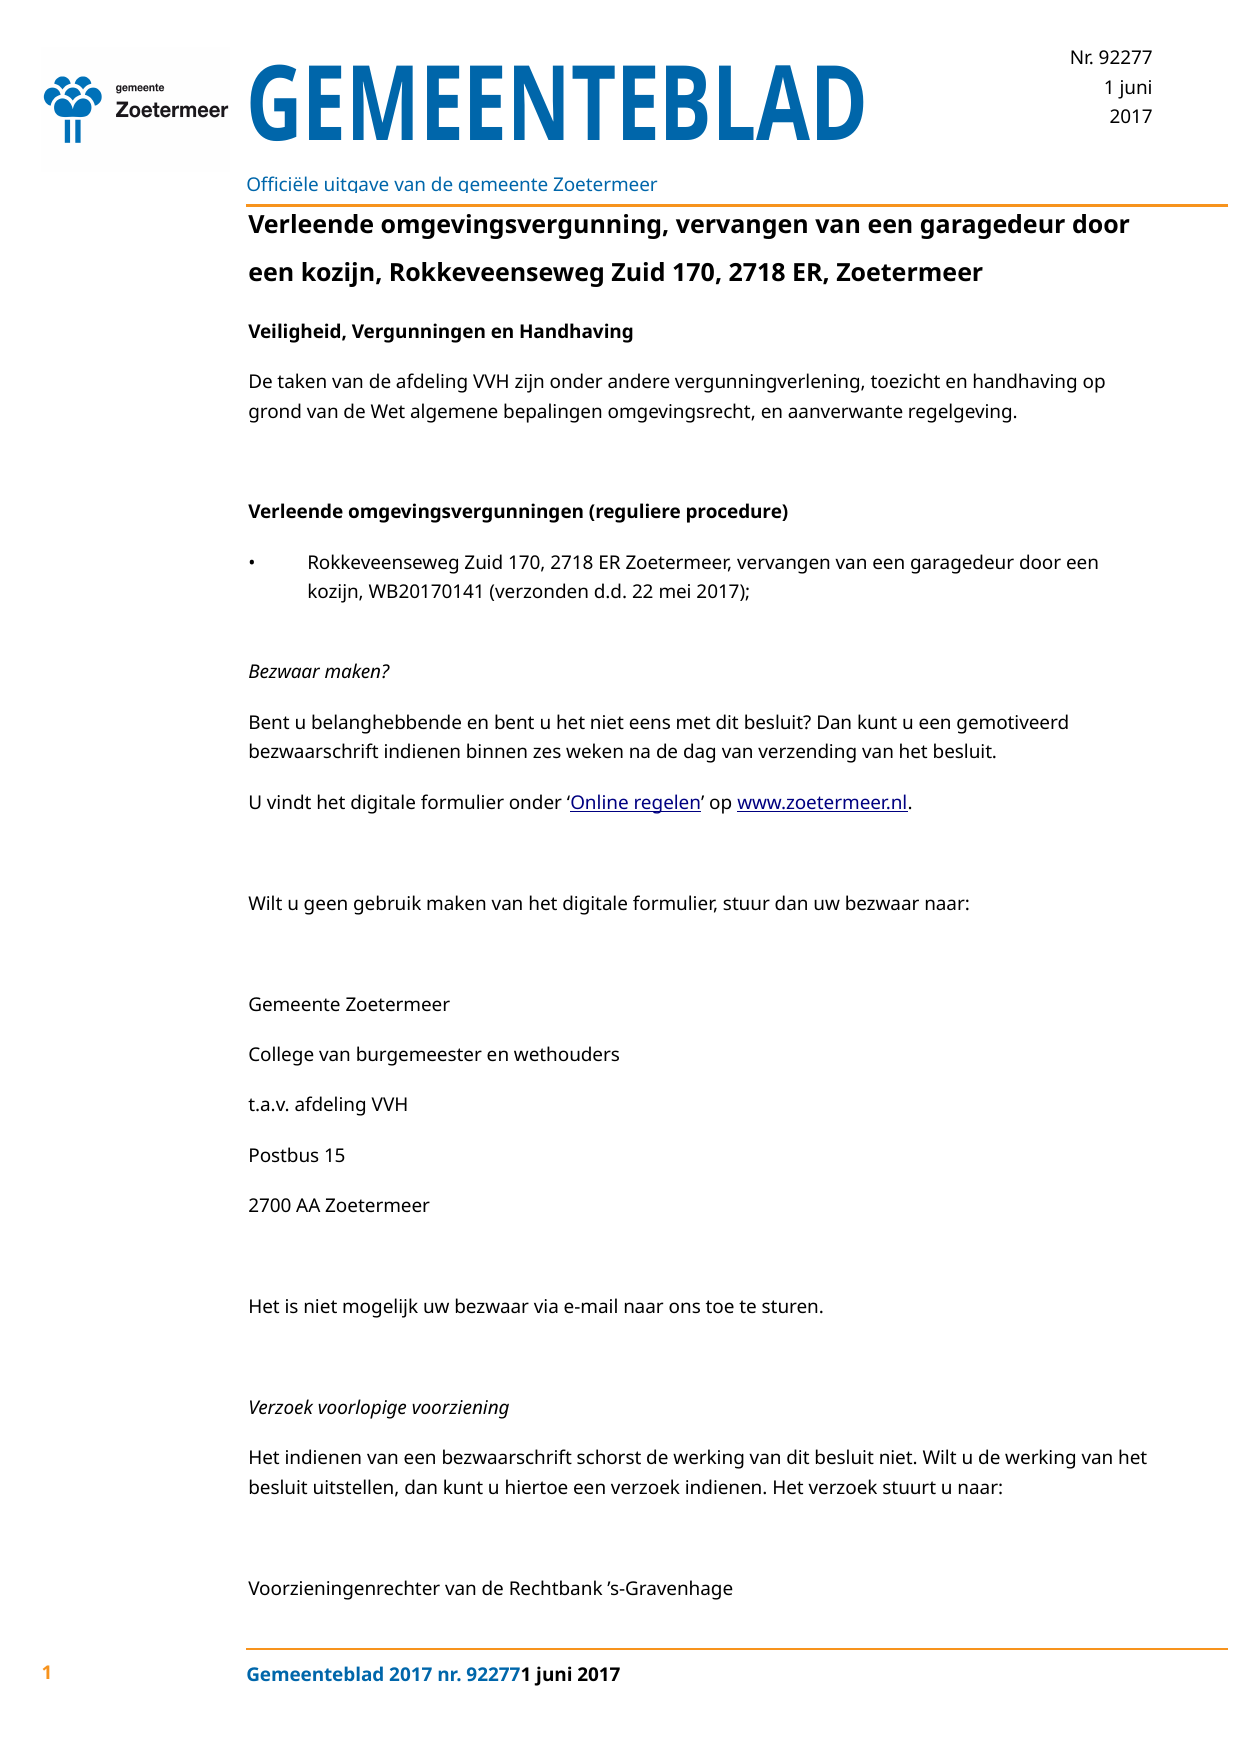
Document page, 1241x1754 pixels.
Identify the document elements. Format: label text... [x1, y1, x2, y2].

text Verleende omgevingsvergunning, vervangen van een garagedeur door een kozijn, Rokkeveenseweg Zuid 170, 2718 ER, Zoetermeer [248, 207, 1152, 288]
text De taken van de afdeling VVH zijn onder andere vergunningverlening, toezicht en handhaving op grond van de Wet algemene bepalingen omgevingsrecht, en aanverwante regelgeving. [248, 368, 1152, 424]
text Verleende omgevingsvergunningen (reguliere procedure) [248, 499, 1152, 524]
text Bezwaar maken? [248, 659, 1152, 684]
text Bent u belanghebbende en bent u het niet eens met dit besluit? Dan kunt u een gemotiveerd bezwaarschrift indienen binnen zes weken na de dag van verzending van het besluit. [248, 709, 1152, 764]
text Veiligheid, Vergunningen en Handhaving [248, 318, 1152, 344]
text Wilt u geen gebruik maken van het digitale formulier, stuur dan uw bezwaar naar: [248, 890, 1152, 916]
text Verzoek voorlopige voorziening [248, 1394, 1152, 1420]
text Gemeente Zoetermeer [248, 991, 1152, 1017]
picture [41, 47, 231, 172]
text Het is niet mogelijk uw bezwaar via e-mail naar ons toe te sturen. [248, 1293, 1152, 1319]
text College van burgemeester en wethouders [248, 1041, 1152, 1067]
text Het indienen van een bezwaarschrift schorst de werking van dit besluit niet. Wilt u de werking van het besluit uitstellen, dan kunt u hiertoe een verzoek indienen. Het verzoek stuurt u naar: [248, 1444, 1152, 1500]
text 2700 AA Zoetermeer [248, 1192, 1152, 1218]
text U vindt het digitale formulier onder ‘Online regelen’ op www.zoetermeer.nl. [248, 789, 1152, 815]
text Postbus 15 [248, 1142, 1152, 1168]
list Rokkeveenseweg Zuid 170, 2718 ER Zoetermeer, vervangen van een garagedeur door een kozijn, WB20170141 (verzonden d.d. 22 mei 2017); [248, 549, 1152, 604]
text t.a.v. afdeling VVH [248, 1092, 1152, 1117]
text Voorzieningenrechter van de Rechtbank ’s-Gravenhage [248, 1575, 1152, 1601]
